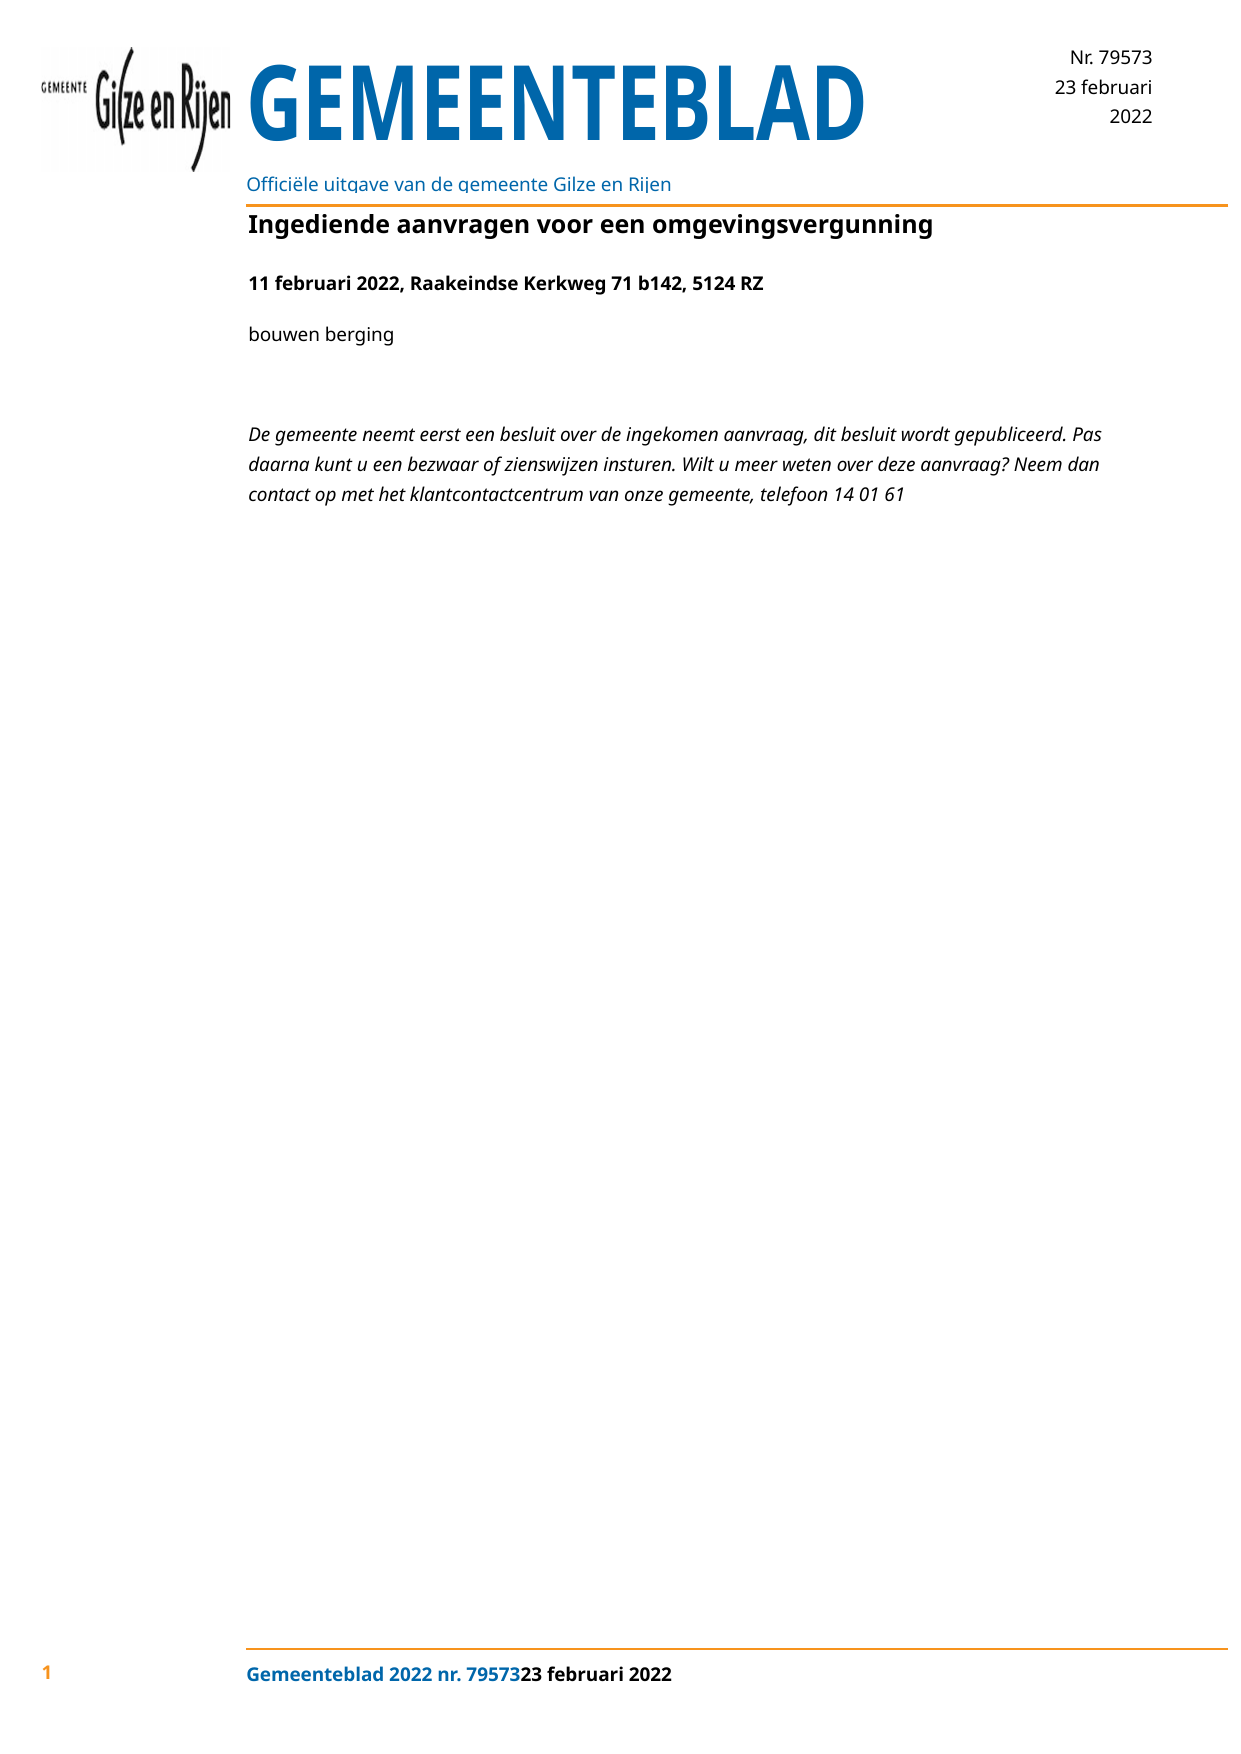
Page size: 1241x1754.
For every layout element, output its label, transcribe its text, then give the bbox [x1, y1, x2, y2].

text 11 februari 2022, Raakeindse Kerkweg 71 b142, 5124 RZ [248, 270, 1152, 296]
picture [41, 47, 231, 172]
text Ingediende aanvragen voor een omgevingsvergunning [248, 207, 1152, 241]
text De gemeente neemt eerst een besluit over de ingekomen aanvraag, dit besluit wordt gepubliceerd. Pas daarna kunt u een bezwaar of zienswijzen insturen. Wilt u meer weten over deze aanvraag? Neem dan contact op met het klantcontactcentrum van onze gemeente, telefoon 14 01 61 [248, 422, 1152, 506]
text bouwen berging [248, 321, 1152, 346]
